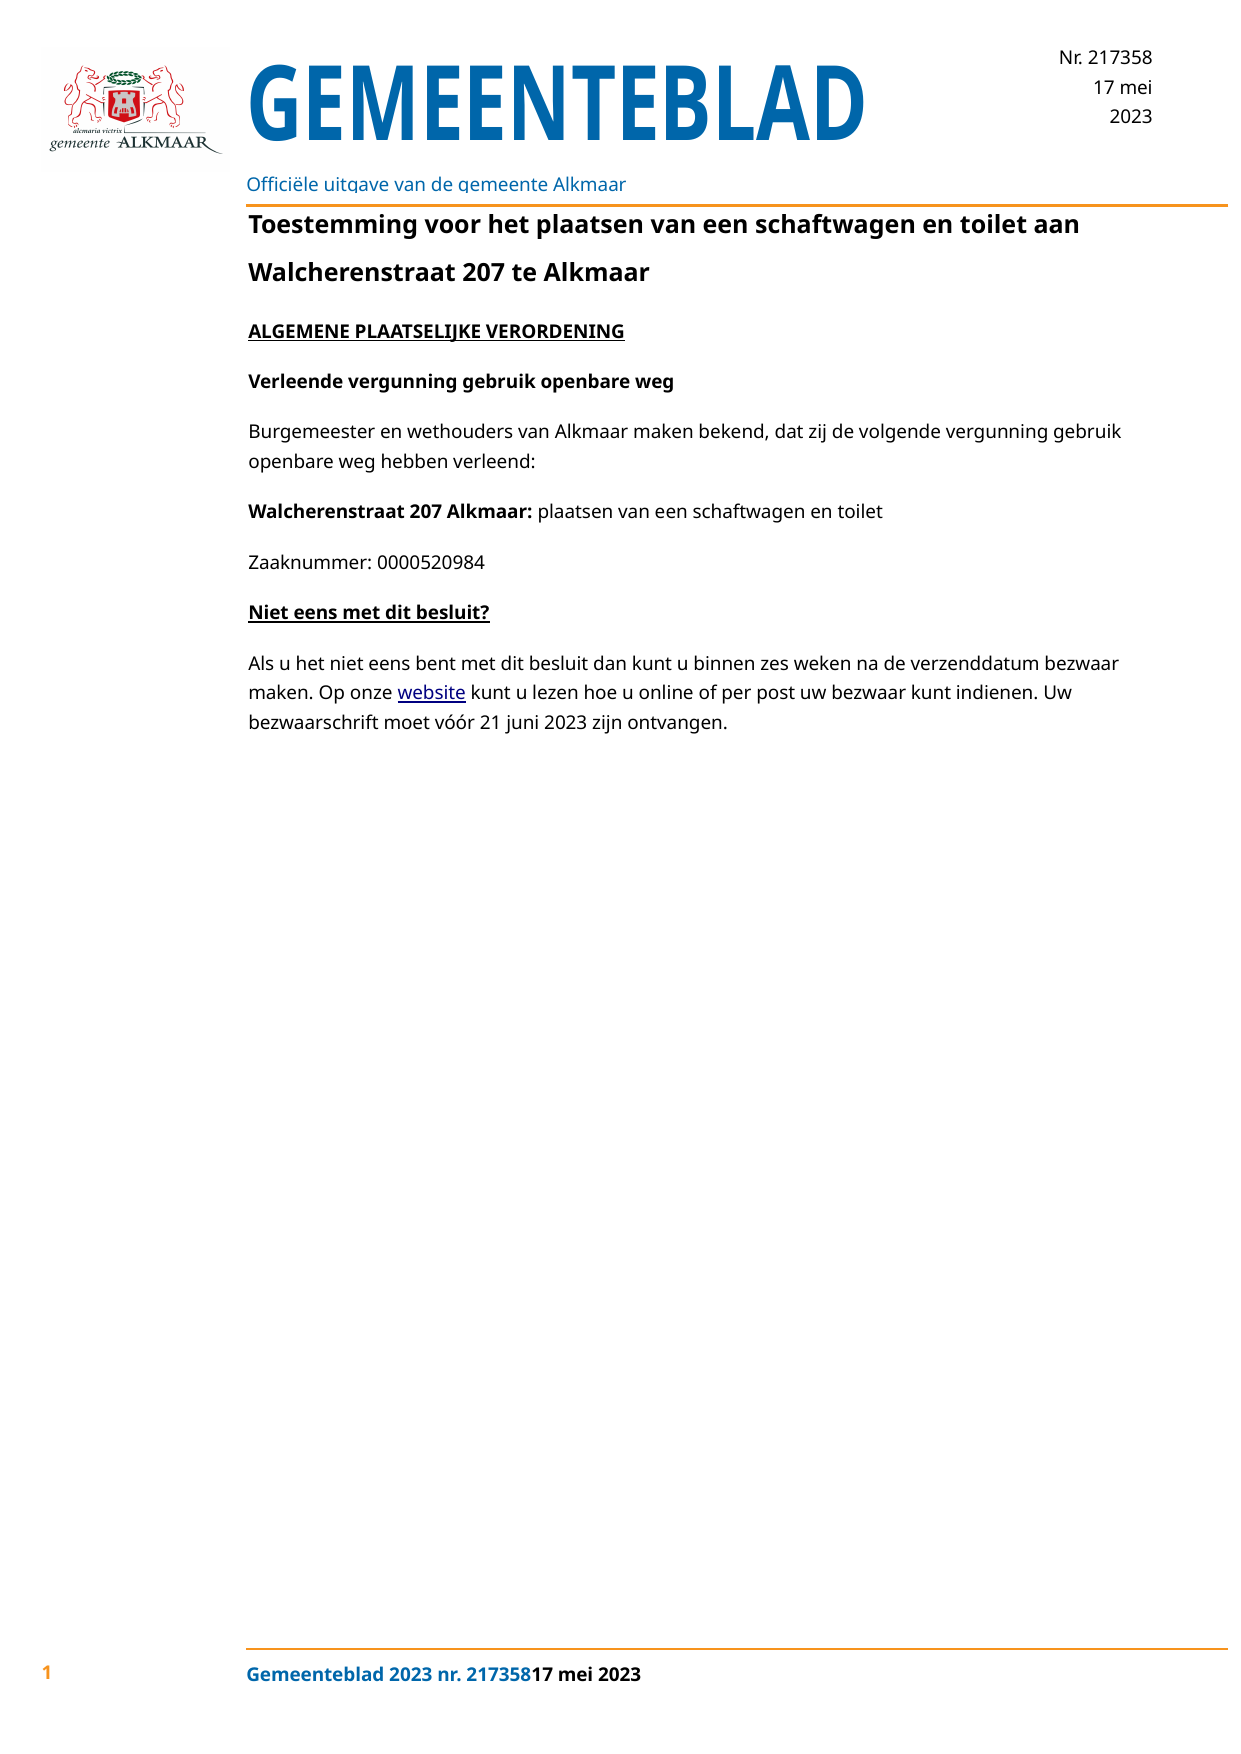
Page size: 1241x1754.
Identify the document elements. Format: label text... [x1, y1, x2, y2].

text Als u het niet eens bent met dit besluit dan kunt u binnen zes weken na de verzenddatum bezwaar maken. Op onze website kunt u lezen hoe u online of per post uw bezwaar kunt indienen. Uw bezwaarschrift moet vóór 21 juni 2023 zijn ontvangen. [248, 650, 1152, 735]
text Toestemming voor het plaatsen van een schaftwagen en toilet aan Walcherenstraat 207 te Alkmaar [248, 207, 1152, 288]
picture [41, 47, 231, 172]
text Verleende vergunning gebruik openbare weg [248, 368, 1152, 394]
text Walcherenstraat 207 Alkmaar: plaatsen van een schaftwagen en toilet [248, 499, 1152, 524]
text Zaaknummer: 0000520984 [248, 549, 1152, 575]
text Burgemeester en wethouders van Alkmaar maken bekend, dat zij de volgende vergunning gebruik openbare weg hebben verleend: [248, 419, 1152, 474]
text Niet eens met dit besluit? [248, 599, 1152, 625]
text ALGEMENE PLAATSELIJKE VERORDENING [248, 318, 1152, 344]
